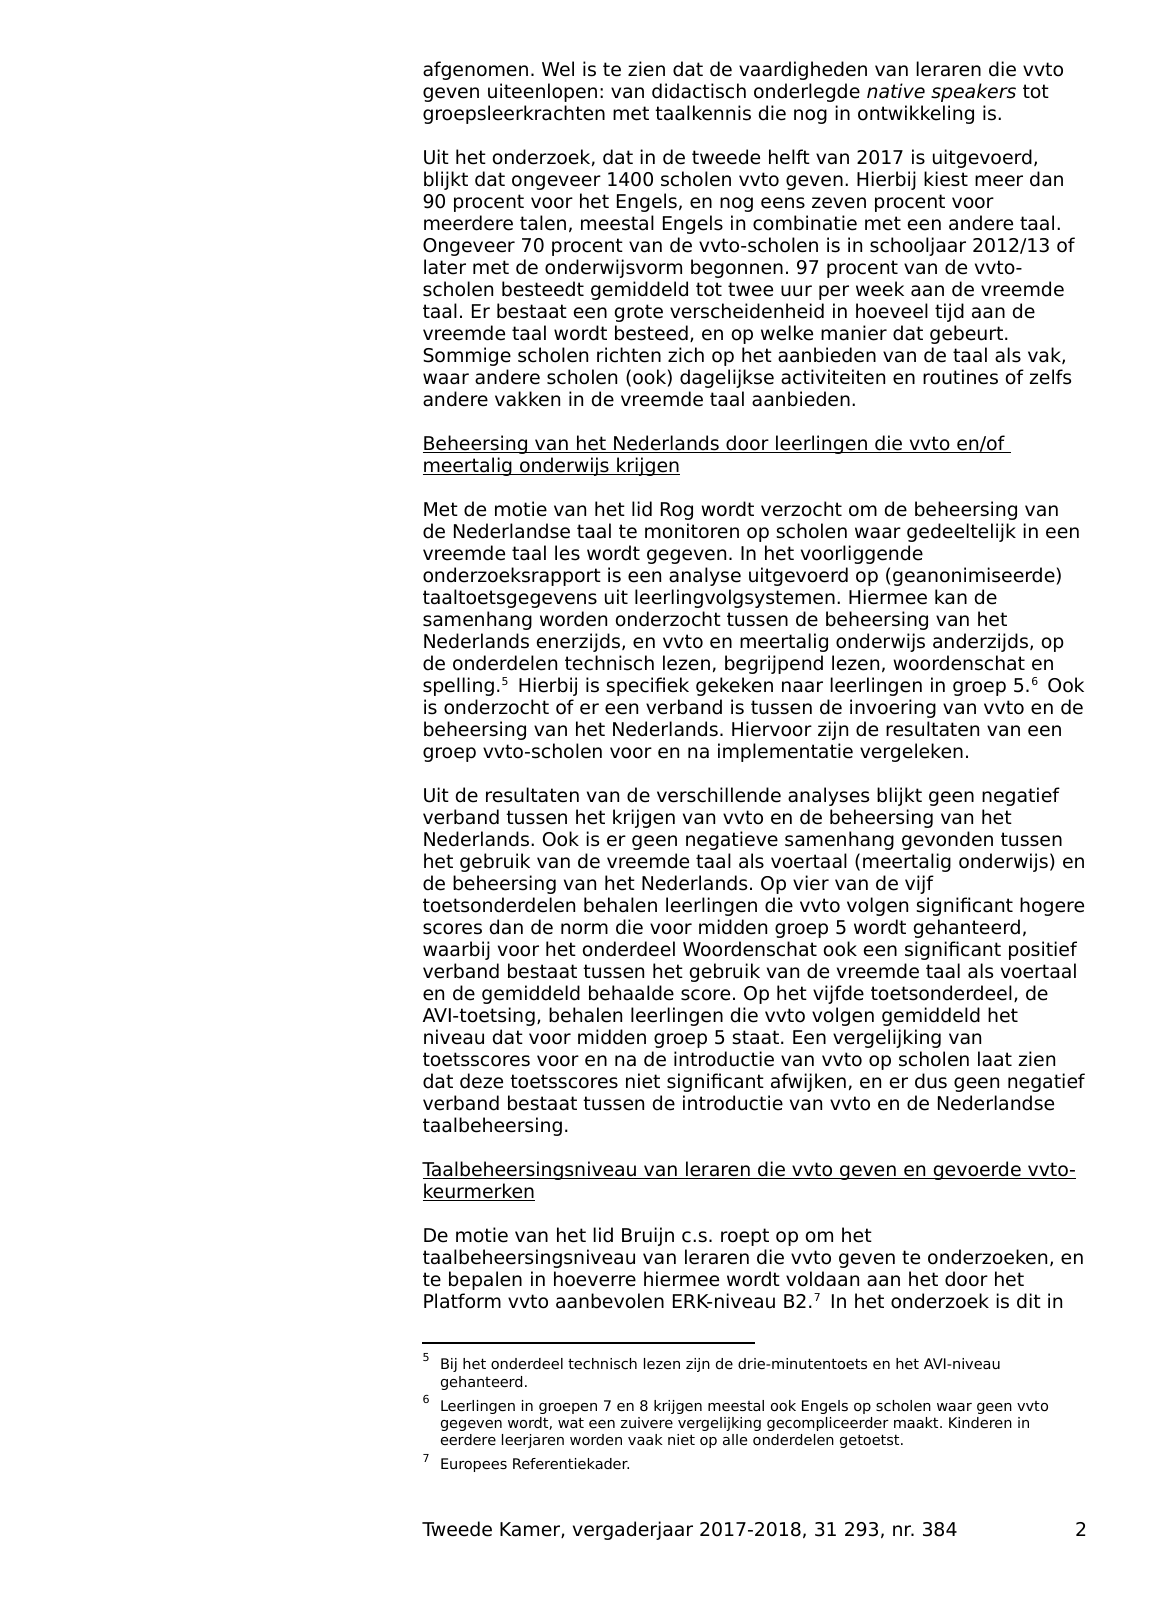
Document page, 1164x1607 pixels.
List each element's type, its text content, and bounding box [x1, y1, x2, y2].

subtitle Taalbeheersingsniveau van leraren die vvto geven en gevoerde vvto-keurmerken [422, 1159, 1087, 1203]
text Uit het onderzoek, dat in de tweede helft van 2017 is uitgevoerd, blijkt dat ongeveer 1400 scholen vvto geven. Hierbij kiest meer dan 90 procent voor het Engels, en nog eens zeven procent voor meerdere talen, meestal Engels in combinatie met een andere taal. Ongeveer 70 procent van de vvto-scholen is in schooljaar 2012/13 of later met de onderwijsvorm begonnen. 97 procent van de vvto-scholen besteedt gemiddeld tot twee uur per week aan de vreemde taal. Er bestaat een grote verscheidenheid in hoeveel tijd aan de vreemde taal wordt besteed, en op welke manier dat gebeurt. Sommige scholen richten zich op het aanbieden van de taal als vak, waar andere scholen (ook) dagelijkse activiteiten en routines of zelfs andere vakken in de vreemde taal aanbieden. [422, 147, 1087, 411]
text Met de motie van het lid Rog wordt verzocht om de beheersing van de Nederlandse taal te monitoren op scholen waar gedeeltelijk in een vreemde taal les wordt gegeven. In het voorliggende onderzoeksrapport is een analyse uitgevoerd op (geanonimiseerde) taaltoetsgegevens uit leerlingvolgsystemen. Hiermee kan de samenhang worden onderzocht tussen de beheersing van het Nederlands enerzijds, en vvto en meertalig onderwijs anderzijds, op de onderdelen technisch lezen, begrijpend lezen, woordenschat en spelling. Hierbij is specifiek gekeken naar leerlingen in groep 5. Ook is onderzocht of er een verband is tussen de invoering van vvto en de beheersing van het Nederlands. Hiervoor zijn de resultaten van een groep vvto-scholen voor en na implementatie vergeleken. [422, 499, 1087, 763]
text afgenomen. Wel is te zien dat de vaardigheden van leraren die vvto geven uiteenlopen: van didactisch onderlegde native speakers tot groepsleerkrachten met taalkennis die nog in ontwikkeling is. [422, 59, 1087, 125]
text Uit de resultaten van de verschillende analyses blijkt geen negatief verband tussen het krijgen van vvto en de beheersing van het Nederlands. Ook is er geen negatieve samenhang gevonden tussen het gebruik van de vreemde taal als voertaal (meertalig onderwijs) en de beheersing van het Nederlands. Op vier van de vijf toetsonderdelen behalen leerlingen die vvto volgen significant hogere scores dan de norm die voor midden groep 5 wordt gehanteerd, waarbij voor het onderdeel Woordenschat ook een significant positief verband bestaat tussen het gebruik van de vreemde taal als voertaal en de gemiddeld behaalde score. Op het vijfde toetsonderdeel, de AVI-toetsing, behalen leerlingen die vvto volgen gemiddeld het niveau dat voor midden groep 5 staat. Een vergelijking van toetsscores voor en na de introductie van vvto op scholen laat zien dat deze toetsscores niet significant afwijken, en er dus geen negatief verband bestaat tussen de introductie van vvto en de Nederlandse taalbeheersing. [422, 785, 1087, 1137]
text Leerlingen in groepen 7 en 8 krijgen meestal ook Engels op scholen waar geen vvto gegeven wordt, wat een zuivere vergelijking gecompliceerder maakt. Kinderen in eerdere leerjaren worden vaak niet op alle onderdelen getoetst. [422, 1393, 1087, 1449]
text De motie van het lid Bruijn c.s. roept op om het taalbeheersingsniveau van leraren die vvto geven te onderzoeken, en te bepalen in hoeverre hiermee wordt voldaan aan het door het Platform vvto aanbevolen ERK-niveau B2. In het onderzoek is dit in [422, 1225, 1087, 1313]
text Europees Referentiekader. [422, 1452, 1087, 1474]
text Bij het onderdeel technisch lezen zijn de drie-minutentoets en het AVI-niveau gehanteerd. [422, 1352, 1087, 1391]
subtitle Beheersing van het Nederlands door leerlingen die vvto en/of meertalig onderwijs krijgen [422, 433, 1087, 477]
